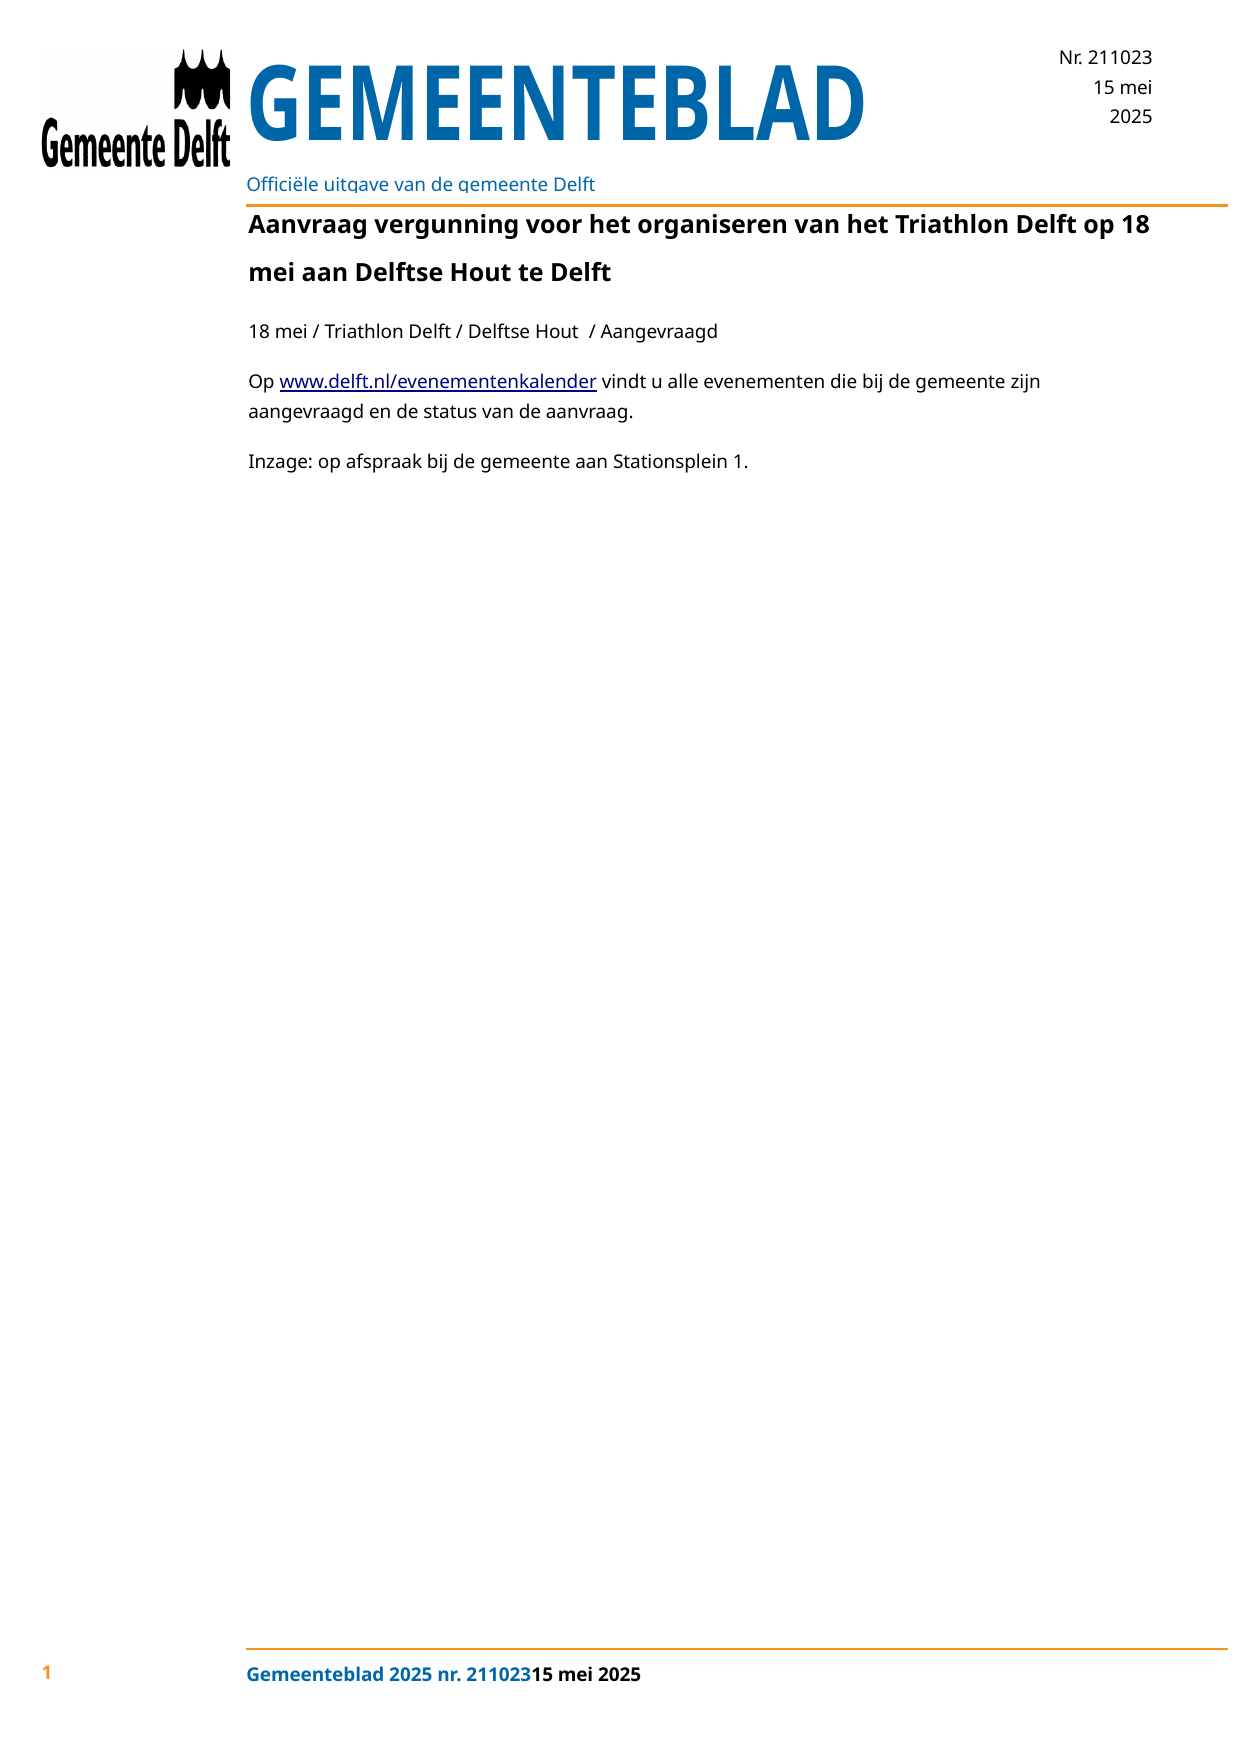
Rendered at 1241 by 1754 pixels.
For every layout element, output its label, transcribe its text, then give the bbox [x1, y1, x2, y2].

picture [41, 47, 231, 172]
text Inzage: op afspraak bij de gemeente aan Stationsplein 1. [248, 448, 1152, 474]
text 18 mei / Triathlon Delft / Delftse Hout / Aangevraagd [248, 318, 1152, 344]
text Aanvraag vergunning voor het organiseren van het Triathlon Delft op 18 mei aan Delftse Hout te Delft [248, 207, 1152, 288]
text Op www.delft.nl/evenementenkalender vindt u alle evenementen die bij de gemeente zijn aangevraagd en de status van de aanvraag. [248, 368, 1152, 424]
